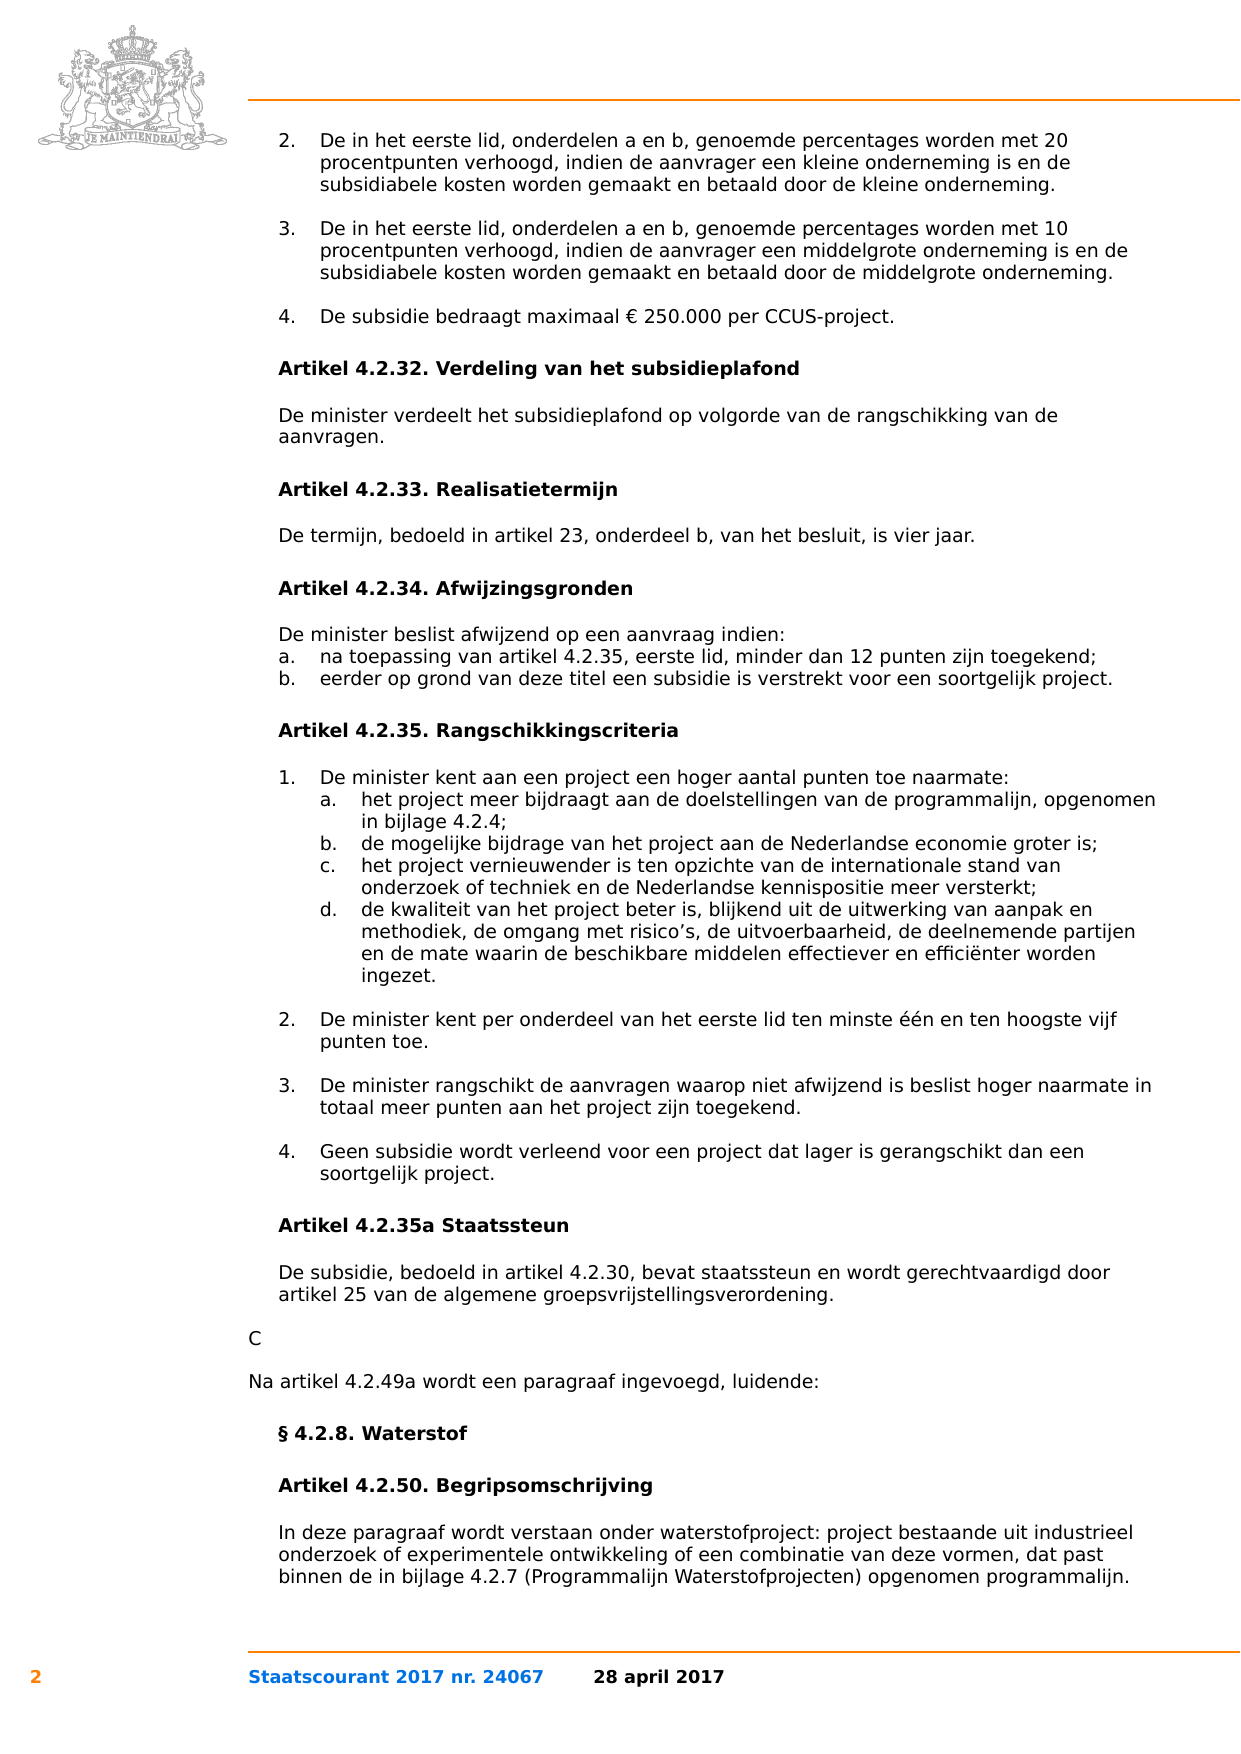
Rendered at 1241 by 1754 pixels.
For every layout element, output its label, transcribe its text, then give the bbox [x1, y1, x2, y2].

subtitle Artikel 4.2.33. Realisatietermijn [278, 478, 1163, 500]
subtitle Artikel 4.2.34. Afwijzingsgronden [278, 577, 1163, 599]
text 1. De minister kent aan een project een hoger aantal punten toe naarmate: [278, 767, 1163, 789]
text 2. De minister kent per onderdeel van het eerste lid ten minste één en ten hoogste vijf punten toe. [278, 1009, 1163, 1053]
text 2. De in het eerste lid, onderdelen a en b, genoemde percentages worden met 20 procentpunten verhoogd, indien de aanvrager een kleine onderneming is en de subsidiabele kosten worden gemaakt en betaald door de kleine onderneming. [278, 130, 1163, 196]
subtitle Artikel 4.2.50. Begripsomschrijving [278, 1475, 1163, 1497]
text d. de kwaliteit van het project beter is, blijkend uit de uitwerking van aanpak en methodiek, de omgang met risico’s, de uitvoerbaarheid, de deelnemende partijen en de mate waarin de beschikbare middelen effectiever en efficiënter worden ingezet. [319, 899, 1163, 987]
text c. het project vernieuwender is ten opzichte van de internationale stand van onderzoek of techniek en de Nederlandse kennispositie meer versterkt; [319, 855, 1163, 899]
picture [38, 25, 227, 150]
text b. de mogelijke bijdrage van het project aan de Nederlandse economie groter is; [319, 833, 1163, 855]
text De termijn, bedoeld in artikel 23, onderdeel b, van het besluit, is vier jaar. [278, 525, 1163, 547]
text 4. Geen subsidie wordt verleend voor een project dat lager is gerangschikt dan een soortgelijk project. [278, 1141, 1163, 1184]
text C [248, 1327, 1163, 1349]
text Na artikel 4.2.49a wordt een paragraaf ingevoegd, luidende: [248, 1371, 1163, 1393]
text 4. De subsidie bedraagt maximaal € 250.000 per CCUS-project. [278, 306, 1163, 327]
subtitle Artikel 4.2.32. Verdeling van het subsidieplafond [278, 357, 1163, 379]
text b. eerder op grond van deze titel een subsidie is verstrekt voor een soortgelijk project. [278, 668, 1163, 690]
text De subsidie, bedoeld in artikel 4.2.30, bevat staatssteun en wordt gerechtvaardigd door artikel 25 van de algemene groepsvrijstellingsverordening. [278, 1262, 1163, 1306]
text 3. De minister rangschikt de aanvragen waarop niet afwijzend is beslist hoger naarmate in totaal meer punten aan het project zijn toegekend. [278, 1075, 1163, 1119]
text De minister beslist afwijzend op een aanvraag indien: [278, 624, 1163, 646]
text In deze paragraaf wordt verstaan onder waterstofproject: project bestaande uit industrieel onderzoek of experimentele ontwikkeling of een combinatie van deze vormen, dat past binnen de in bijlage 4.2.7 (Programmalijn Waterstofprojecten) opgenomen programmalijn. [278, 1522, 1163, 1588]
text De minister verdeelt het subsidieplafond op volgorde van de rangschikking van de aanvragen. [278, 404, 1163, 448]
subtitle Artikel 4.2.35. Rangschikkingscriteria [278, 720, 1163, 742]
subtitle Artikel 4.2.35a Staatssteun [278, 1214, 1163, 1237]
text a. het project meer bijdraagt aan de doelstellingen van de programmalijn, opgenomen in bijlage 4.2.4; [319, 789, 1163, 833]
text 3. De in het eerste lid, onderdelen a en b, genoemde percentages worden met 10 procentpunten verhoogd, indien de aanvrager een middelgrote onderneming is en de subsidiabele kosten worden gemaakt en betaald door de middelgrote onderneming. [278, 218, 1163, 284]
subtitle § 4.2.8. Waterstof [278, 1423, 1163, 1445]
text a. na toepassing van artikel 4.2.35, eerste lid, minder dan 12 punten zijn toegekend; [278, 646, 1163, 668]
